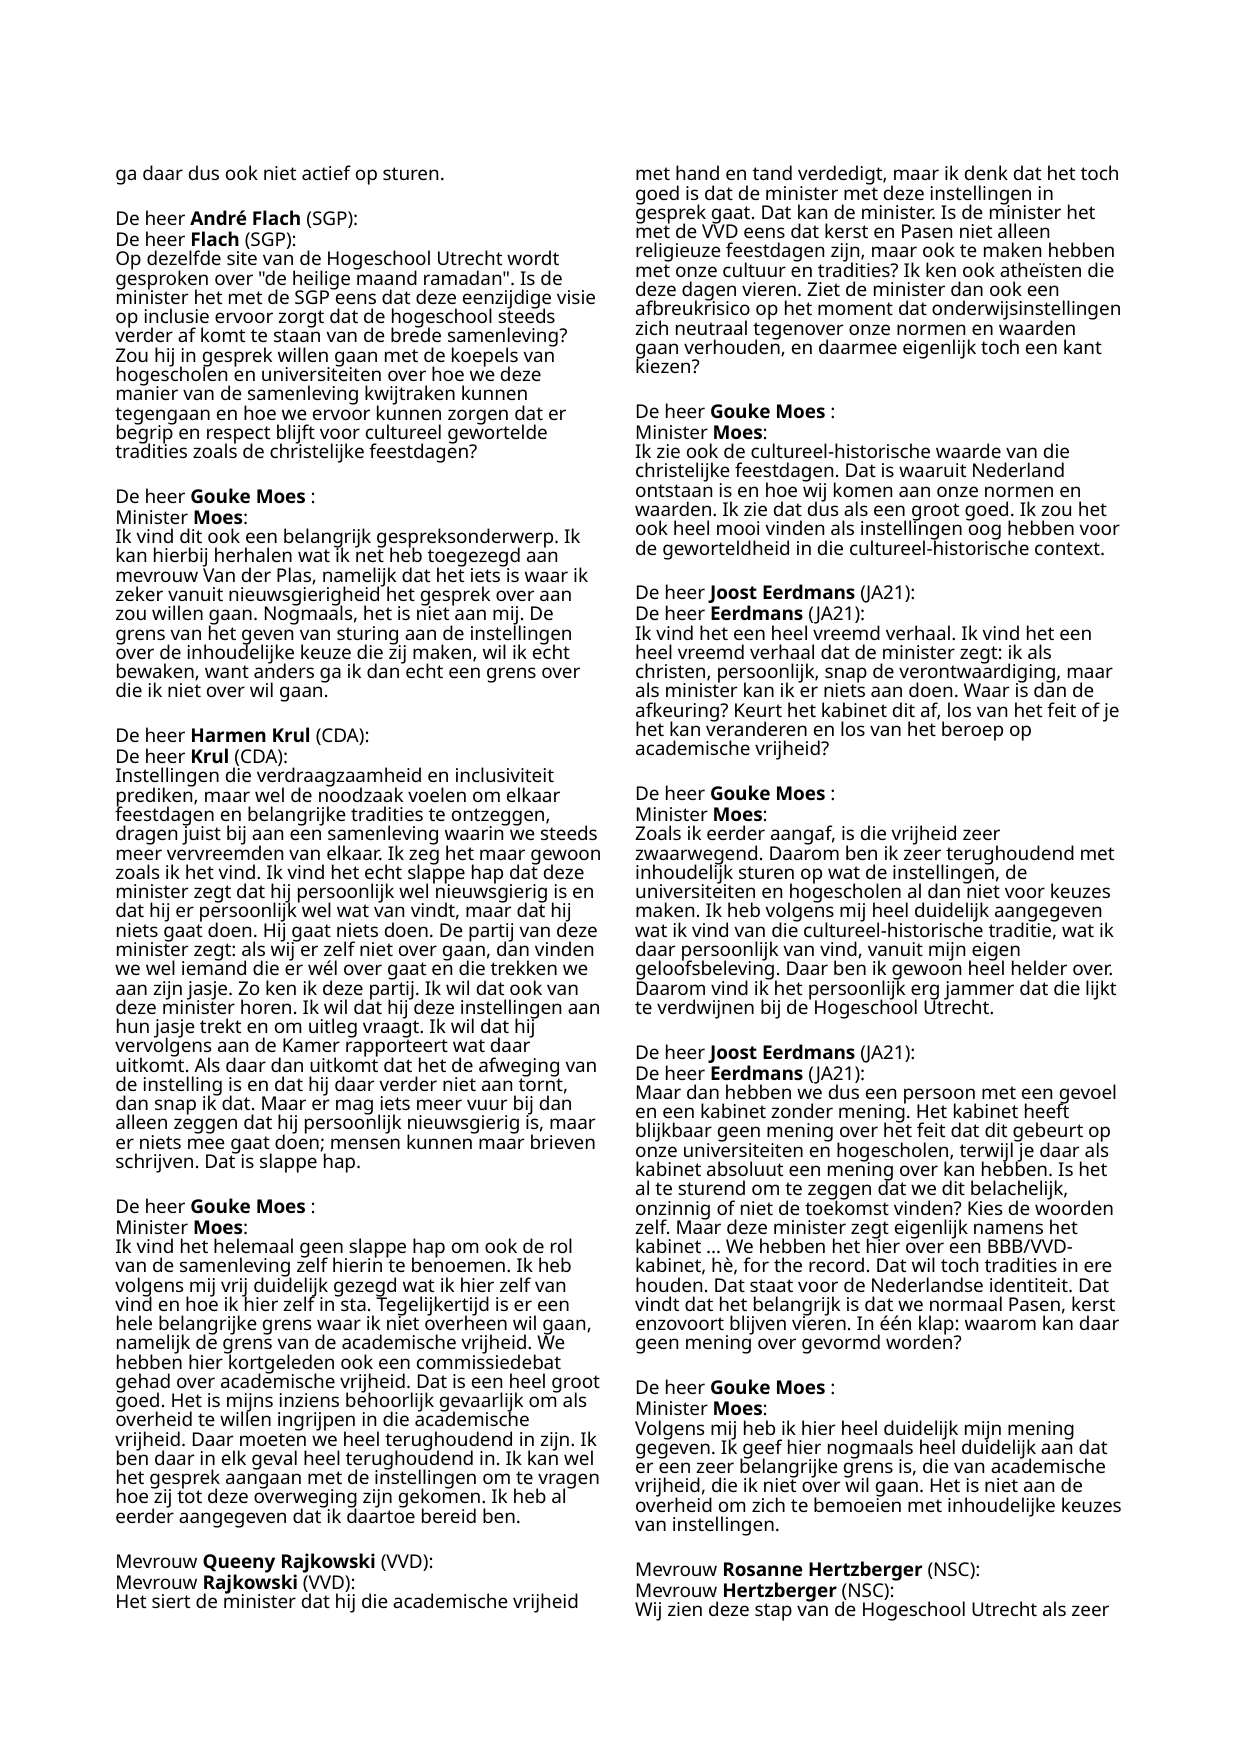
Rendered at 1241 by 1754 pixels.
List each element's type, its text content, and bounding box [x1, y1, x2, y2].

text De heer Gouke Moes : [635, 780, 1125, 806]
text Minister Moes: [635, 1400, 1125, 1419]
text Ik vind dit ook een belangrijk gespreksonderwerp. Ik kan hierbij herhalen wat ik net heb toegezegd aan mevrouw Van der Plas, namelijk dat het iets is waar ik zeker vanuit nieuwsgierigheid het gesprek over aan zou willen gaan. Nogmaals, het is niet aan mij. De grens van het geven van sturing aan de instellingen over de inhoudelijke keuze die zij maken, wil ik echt bewaken, want anders ga ik dan echt een grens over die ik niet over wil gaan. [115, 528, 605, 702]
text Instellingen die verdraagzaamheid en inclusiviteit prediken, maar wel de noodzaak voelen om elkaar feestdagen en belangrijke tradities te ontzeggen, dragen juist bij aan een samenleving waarin we steeds meer vervreemden van elkaar. Ik zeg het maar gewoon zoals ik het vind. Ik vind het echt slappe hap dat deze minister zegt dat hij persoonlijk wel nieuwsgierig is en dat hij er persoonlijk wel wat van vindt, maar dat hij niets gaat doen. Hij gaat niets doen. De partij van deze minister zegt: als wij er zelf niet over gaan, dan vinden we wel iemand die er wél over gaat en die trekken we aan zijn jasje. Zo ken ik deze partij. Ik wil dat ook van deze minister horen. Ik wil dat hij deze instellingen aan hun jasje trekt en om uitleg vraagt. Ik wil dat hij vervolgens aan de Kamer rapporteert wat daar uitkomt. Als daar dan uitkomt dat het de afweging van de instelling is en dat hij daar verder niet aan tornt, dan snap ik dat. Maar er mag iets meer vuur bij dan alleen zeggen dat hij persoonlijk nieuwsgierig is, maar er niets mee gaat doen; mensen kunnen maar brieven schrijven. Dat is slappe hap. [115, 767, 605, 1172]
text Minister Moes: [115, 509, 605, 528]
text De heer Joost Eerdmans (JA21): [635, 1039, 1125, 1064]
text Maar dan hebben we dus een persoon met een gevoel en een kabinet zonder mening. Het kabinet heeft blijkbaar geen mening over het feit dat dit gebeurt op onze universiteiten en hogescholen, terwijl je daar als kabinet absoluut een mening over kan hebben. Is het al te sturend om te zeggen dat we dit belachelijk, onzinnig of niet de toekomst vinden? Kies de woorden zelf. Maar deze minister zegt eigenlijk namens het kabinet … We hebben het hier over een BBB/VVD-kabinet, hè, for the record. Dat wil toch tradities in ere houden. Dat staat voor de Nederlandse identiteit. Dat vindt dat het belangrijk is dat we normaal Pasen, kerst enzovoort blijven vieren. In één klap: waarom kan daar geen mening over gevormd worden? [635, 1084, 1125, 1354]
text Volgens mij heb ik hier heel duidelijk mijn mening gegeven. Ik geef hier nogmaals heel duidelijk aan dat er een zeer belangrijke grens is, die van academische vrijheid, die ik niet over wil gaan. Het is niet aan de overheid om zich te bemoeien met inhoudelijke keuzes van instellingen. [635, 1419, 1125, 1535]
text De heer André Flach (SGP): [115, 205, 605, 231]
text De heer Eerdmans (JA21): [635, 605, 1125, 624]
text De heer Joost Eerdmans (JA21): [635, 579, 1125, 605]
text De heer Gouke Moes : [635, 398, 1125, 424]
text De heer Eerdmans (JA21): [635, 1064, 1125, 1084]
text Ik zie ook de cultureel-historische waarde van die christelijke feestdagen. Dat is waaruit Nederland ontstaan is en hoe wij komen aan onze normen en waarden. Ik zie dat dus als een groot goed. Ik zou het ook heel mooi vinden als instellingen oog hebben voor de geworteldheid in die cultureel-historische context. [635, 443, 1125, 559]
text De heer Harmen Krul (CDA): [115, 722, 605, 748]
text Ik vind het een heel vreemd verhaal. Ik vind het een heel vreemd verhaal dat de minister zegt: ik als christen, persoonlijk, snap de verontwaardiging, maar als minister kan ik er niets aan doen. Waar is dan de afkeuring? Keurt het kabinet dit af, los van het feit of je het kan veranderen en los van het beroep op academische vrijheid? [635, 624, 1125, 759]
text Minister Moes: [635, 806, 1125, 825]
text De heer Gouke Moes : [115, 483, 605, 509]
text Mevrouw Queeny Rajkowski (VVD): [115, 1548, 605, 1574]
text Ik vind het helemaal geen slappe hap om ook de rol van de samenleving zelf hierin te benoemen. Ik heb volgens mij vrij duidelijk gezegd wat ik hier zelf van vind en hoe ik hier zelf in sta. Tegelijkertijd is er een hele belangrijke grens waar ik niet overheen wil gaan, namelijk de grens van de academische vrijheid. We hebben hier kortgeleden ook een commissiedebat gehad over academische vrijheid. Dat is een heel groot goed. Het is mijns inziens behoorlijk gevaarlijk om als overheid te willen ingrijpen in die academische vrijheid. Daar moeten we heel terughoudend in zijn. Ik ben daar in elk geval heel terughoudend in. Ik kan wel het gesprek aangaan met de instellingen om te vragen hoe zij tot deze overweging zijn gekomen. Ik heb al eerder aangegeven dat ik daartoe bereid ben. [115, 1238, 605, 1527]
text Minister Moes: [635, 424, 1125, 443]
text De heer Gouke Moes : [115, 1193, 605, 1219]
text Het siert de minister dat hij die academische vrijheid [115, 1593, 605, 1612]
text Op dezelfde site van de Hogeschool Utrecht wordt gesproken over "de heilige maand ramadan". Is de minister het met de SGP eens dat deze eenzijdige visie op inclusie ervoor zorgt dat de hogeschool steeds verder af komt te staan van de brede samenleving? Zou hij in gesprek willen gaan met de koepels van hogescholen en universiteiten over hoe we deze manier van de samenleving kwijtraken kunnen tegengaan en hoe we ervoor kunnen zorgen dat er begrip en respect blijft voor cultureel gewortelde tradities zoals de christelijke feestdagen? [115, 250, 605, 462]
text Wij zien deze stap van de Hogeschool Utrecht als zeer [635, 1601, 1125, 1620]
text Minister Moes: [115, 1219, 605, 1238]
text Zoals ik eerder aangaf, is die vrijheid zeer zwaarwegend. Daarom ben ik zeer terughoudend met inhoudelijk sturen op wat de instellingen, de universiteiten en hogescholen al dan niet voor keuzes maken. Ik heb volgens mij heel duidelijk aangegeven wat ik vind van die cultureel-historische traditie, wat ik daar persoonlijk van vind, vanuit mijn eigen geloofsbeleving. Daar ben ik gewoon heel helder over. Daarom vind ik het persoonlijk erg jammer dat die lijkt te verdwijnen bij de Hogeschool Utrecht. [635, 825, 1125, 1018]
text ga daar dus ook niet actief op sturen. [115, 165, 605, 184]
text De heer Flach (SGP): [115, 231, 605, 250]
text De heer Krul (CDA): [115, 748, 605, 767]
text Mevrouw Rosanne Hertzberger (NSC): [635, 1556, 1125, 1582]
text De heer Gouke Moes : [635, 1374, 1125, 1400]
text Mevrouw Hertzberger (NSC): [635, 1582, 1125, 1601]
text met hand en tand verdedigt, maar ik denk dat het toch goed is dat de minister met deze instellingen in gesprek gaat. Dat kan de minister. Is de minister het met de VVD eens dat kerst en Pasen niet alleen religieuze feestdagen zijn, maar ook te maken hebben met onze cultuur en tradities? Ik ken ook atheïsten die deze dagen vieren. Ziet de minister dan ook een afbreukrisico op het moment dat onderwijsinstellingen zich neutraal tegenover onze normen en waarden gaan verhouden, en daarmee eigenlijk toch een kant kiezen? [635, 165, 1125, 377]
text Mevrouw Rajkowski (VVD): [115, 1574, 605, 1593]
